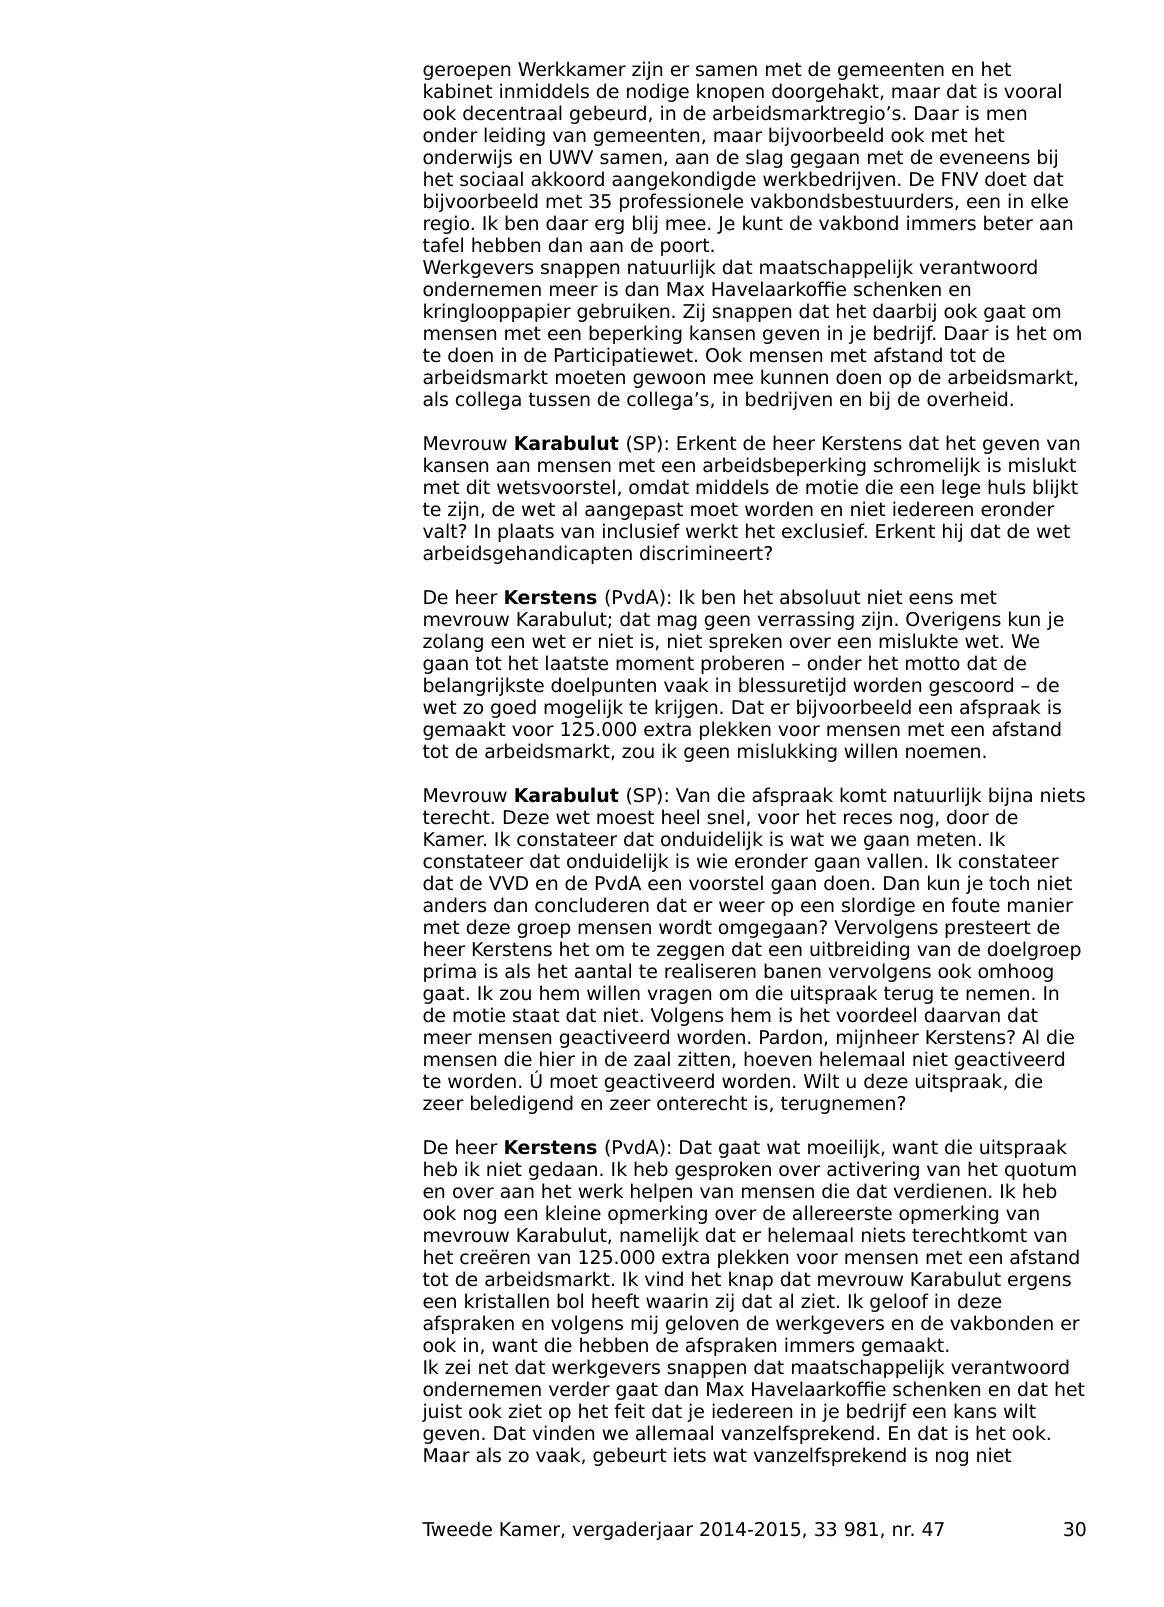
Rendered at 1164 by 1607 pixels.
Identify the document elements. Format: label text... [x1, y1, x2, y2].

text Werkgevers snappen natuurlijk dat maatschappelijk verantwoord ondernemen meer is dan Max Havelaarkoffie schenken en kringlooppapier gebruiken. Zij snappen dat het daarbij ook gaat om mensen met een beperking kansen geven in je bedrijf. Daar is het om te doen in de Participatiewet. Ook mensen met afstand tot de arbeidsmarkt moeten gewoon mee kunnen doen op de arbeidsmarkt, als collega tussen de collega’s, in bedrijven en bij de overheid. [422, 257, 1087, 411]
text De heer Kerstens (PvdA): Dat gaat wat moeilijk, want die uitspraak heb ik niet gedaan. Ik heb gesproken over activering van het quotum en over aan het werk helpen van mensen die dat verdienen. Ik heb ook nog een kleine opmerking over de allereerste opmerking van mevrouw Karabulut, namelijk dat er helemaal niets terechtkomt van het creëren van 125.000 extra plekken voor mensen met een afstand tot de arbeidsmarkt. Ik vind het knap dat mevrouw Karabulut ergens een kristallen bol heeft waarin zij dat al ziet. Ik geloof in deze afspraken en volgens mij geloven de werkgevers en de vakbonden er ook in, want die hebben de afspraken immers gemaakt. [422, 1137, 1087, 1357]
text De heer Kerstens (PvdA): Ik ben het absoluut niet eens met mevrouw Karabulut; dat mag geen verrassing zijn. Overigens kun je zolang een wet er niet is, niet spreken over een mislukte wet. We gaan tot het laatste moment proberen – onder het motto dat de belangrijkste doelpunten vaak in blessuretijd worden gescoord – de wet zo goed mogelijk te krijgen. Dat er bijvoorbeeld een afspraak is gemaakt voor 125.000 extra plekken voor mensen met een afstand tot de arbeidsmarkt, zou ik geen mislukking willen noemen. [422, 587, 1087, 763]
text Mevrouw Karabulut (SP): Van die afspraak komt natuurlijk bijna niets terecht. Deze wet moest heel snel, voor het reces nog, door de Kamer. Ik constateer dat onduidelijk is wat we gaan meten. Ik constateer dat onduidelijk is wie eronder gaan vallen. Ik constateer dat de VVD en de PvdA een voorstel gaan doen. Dan kun je toch niet anders dan concluderen dat er weer op een slordige en foute manier met deze groep mensen wordt omgegaan? Vervolgens presteert de heer Kerstens het om te zeggen dat een uitbreiding van de doelgroep prima is als het aantal te realiseren banen vervolgens ook omhoog gaat. Ik zou hem willen vragen om die uitspraak terug te nemen. In de motie staat dat niet. Volgens hem is het voordeel daarvan dat meer mensen geactiveerd worden. Pardon, mijnheer Kerstens? Al die mensen die hier in de zaal zitten, hoeven helemaal niet geactiveerd te worden. Ú moet geactiveerd worden. Wilt u deze uitspraak, die zeer beledigend en zeer onterecht is, terugnemen? [422, 785, 1087, 1115]
text Mevrouw Karabulut (SP): Erkent de heer Kerstens dat het geven van kansen aan mensen met een arbeidsbeperking schromelijk is mislukt met dit wetsvoorstel, omdat middels de motie die een lege huls blijkt te zijn, de wet al aangepast moet worden en niet iedereen eronder valt? In plaats van inclusief werkt het exclusief. Erkent hij dat de wet arbeidsgehandicapten discrimineert? [422, 433, 1087, 565]
text Ik zei net dat werkgevers snappen dat maatschappelijk verantwoord ondernemen verder gaat dan Max Havelaarkoffie schenken en dat het juist ook ziet op het feit dat je iedereen in je bedrijf een kans wilt geven. Dat vinden we allemaal vanzelfsprekend. En dat is het ook. Maar als zo vaak, gebeurt iets wat vanzelfsprekend is nog niet [422, 1357, 1087, 1467]
text geroepen Werkkamer zijn er samen met de gemeenten en het kabinet inmiddels de nodige knopen doorgehakt, maar dat is vooral ook decentraal gebeurd, in de arbeidsmarktregio’s. Daar is men onder leiding van gemeenten, maar bijvoorbeeld ook met het onderwijs en UWV samen, aan de slag gegaan met de eveneens bij het sociaal akkoord aangekondigde werkbedrijven. De FNV doet dat bijvoorbeeld met 35 professionele vakbondsbestuurders, een in elke regio. Ik ben daar erg blij mee. Je kunt de vakbond immers beter aan tafel hebben dan aan de poort. [422, 59, 1087, 257]
